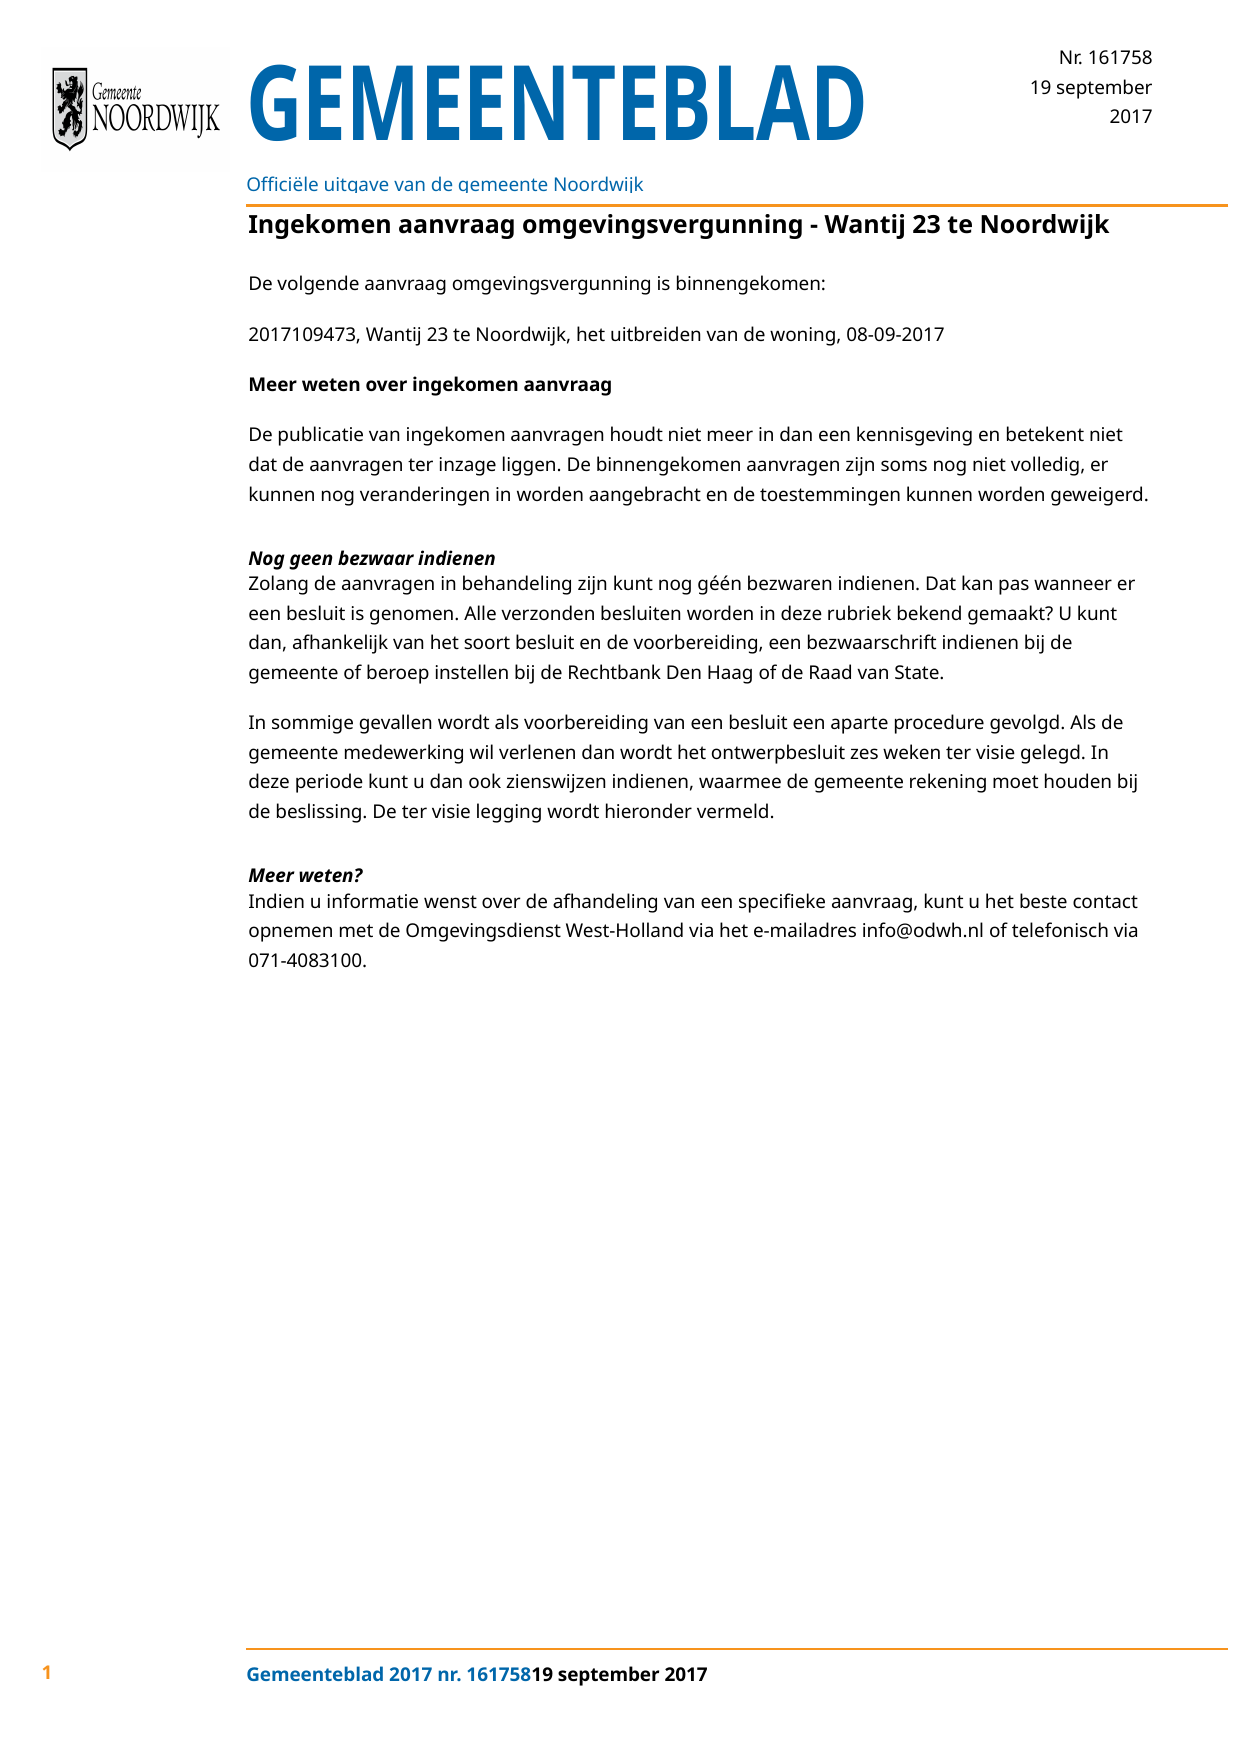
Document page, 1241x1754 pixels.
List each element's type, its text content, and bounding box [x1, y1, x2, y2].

text Nog geen bezwaar indienen [248, 545, 1152, 570]
text Ingekomen aanvraag omgevingsvergunning - Wantij 23 te Noordwijk [248, 207, 1152, 241]
text Meer weten over ingekomen aanvraag [248, 371, 1152, 397]
picture [41, 47, 231, 172]
text In sommige gevallen wordt als voorbereiding van een besluit een aparte procedure gevolgd. Als de gemeente medewerking wil verlenen dan wordt het ontwerpbesluit zes weken ter visie gelegd. In deze periode kunt u dan ook zienswijzen indienen, waarmee de gemeente rekening moet houden bij de beslissing. De ter visie legging wordt hieronder vermeld. [248, 709, 1152, 824]
text De volgende aanvraag omgevingsvergunning is binnengekomen: [248, 270, 1152, 296]
text 2017109473, Wantij 23 te Noordwijk, het uitbreiden van de woning, 08-09-2017 [248, 321, 1152, 346]
text Zolang de aanvragen in behandeling zijn kunt nog géén bezwaren indienen. Dat kan pas wanneer er een besluit is genomen. Alle verzonden besluiten worden in deze rubriek bekend gemaakt? U kunt dan, afhankelijk van het soort besluit en de voorbereiding, een bezwaarschrift indienen bij de gemeente of beroep instellen bij de Rechtbank Den Haag of de Raad van State. [248, 570, 1152, 685]
text Meer weten? [248, 862, 1152, 888]
text De publicatie van ingekomen aanvragen houdt niet meer in dan een kennisgeving en betekent niet dat de aanvragen ter inzage liggen. De binnengekomen aanvragen zijn soms nog niet volledig, er kunnen nog veranderingen in worden aangebracht en de toestemmingen kunnen worden geweigerd. [248, 422, 1152, 506]
text Indien u informatie wenst over de afhandeling van een specifieke aanvraag, kunt u het beste contact opnemen met de Omgevingsdienst West-Holland via het e-mailadres info@odwh.nl of telefonisch via 071-4083100. [248, 888, 1152, 973]
